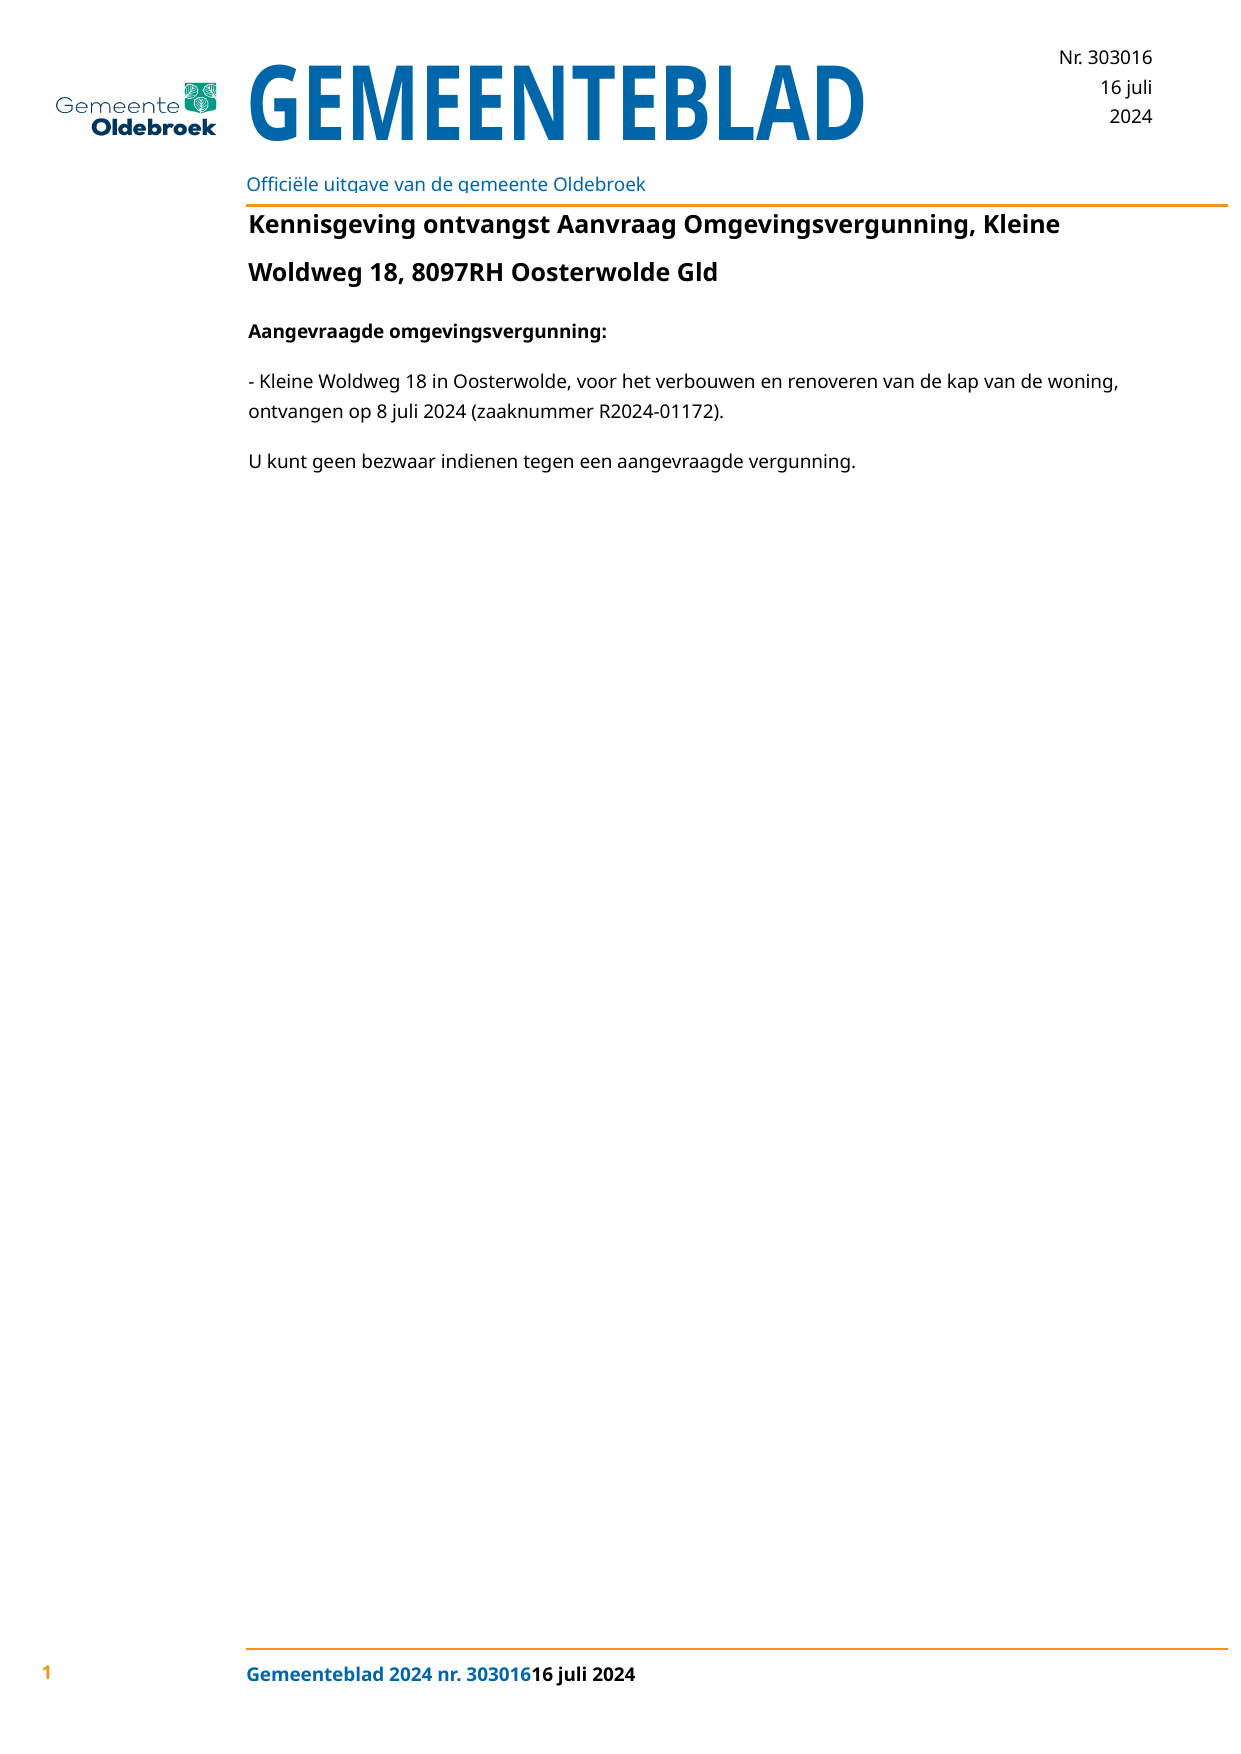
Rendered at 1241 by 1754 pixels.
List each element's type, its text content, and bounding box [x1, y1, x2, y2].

text Aangevraagde omgevingsvergunning: [248, 318, 1152, 344]
text U kunt geen bezwaar indienen tegen een aangevraagde vergunning. [248, 448, 1152, 474]
text - Kleine Woldweg 18 in Oosterwolde, voor het verbouwen en renoveren van de kap van de woning, ontvangen op 8 juli 2024 (zaaknummer R2024-01172). [248, 368, 1152, 424]
picture [41, 47, 231, 172]
text Kennisgeving ontvangst Aanvraag Omgevingsvergunning, Kleine Woldweg 18, 8097RH Oosterwolde Gld [248, 207, 1152, 288]
